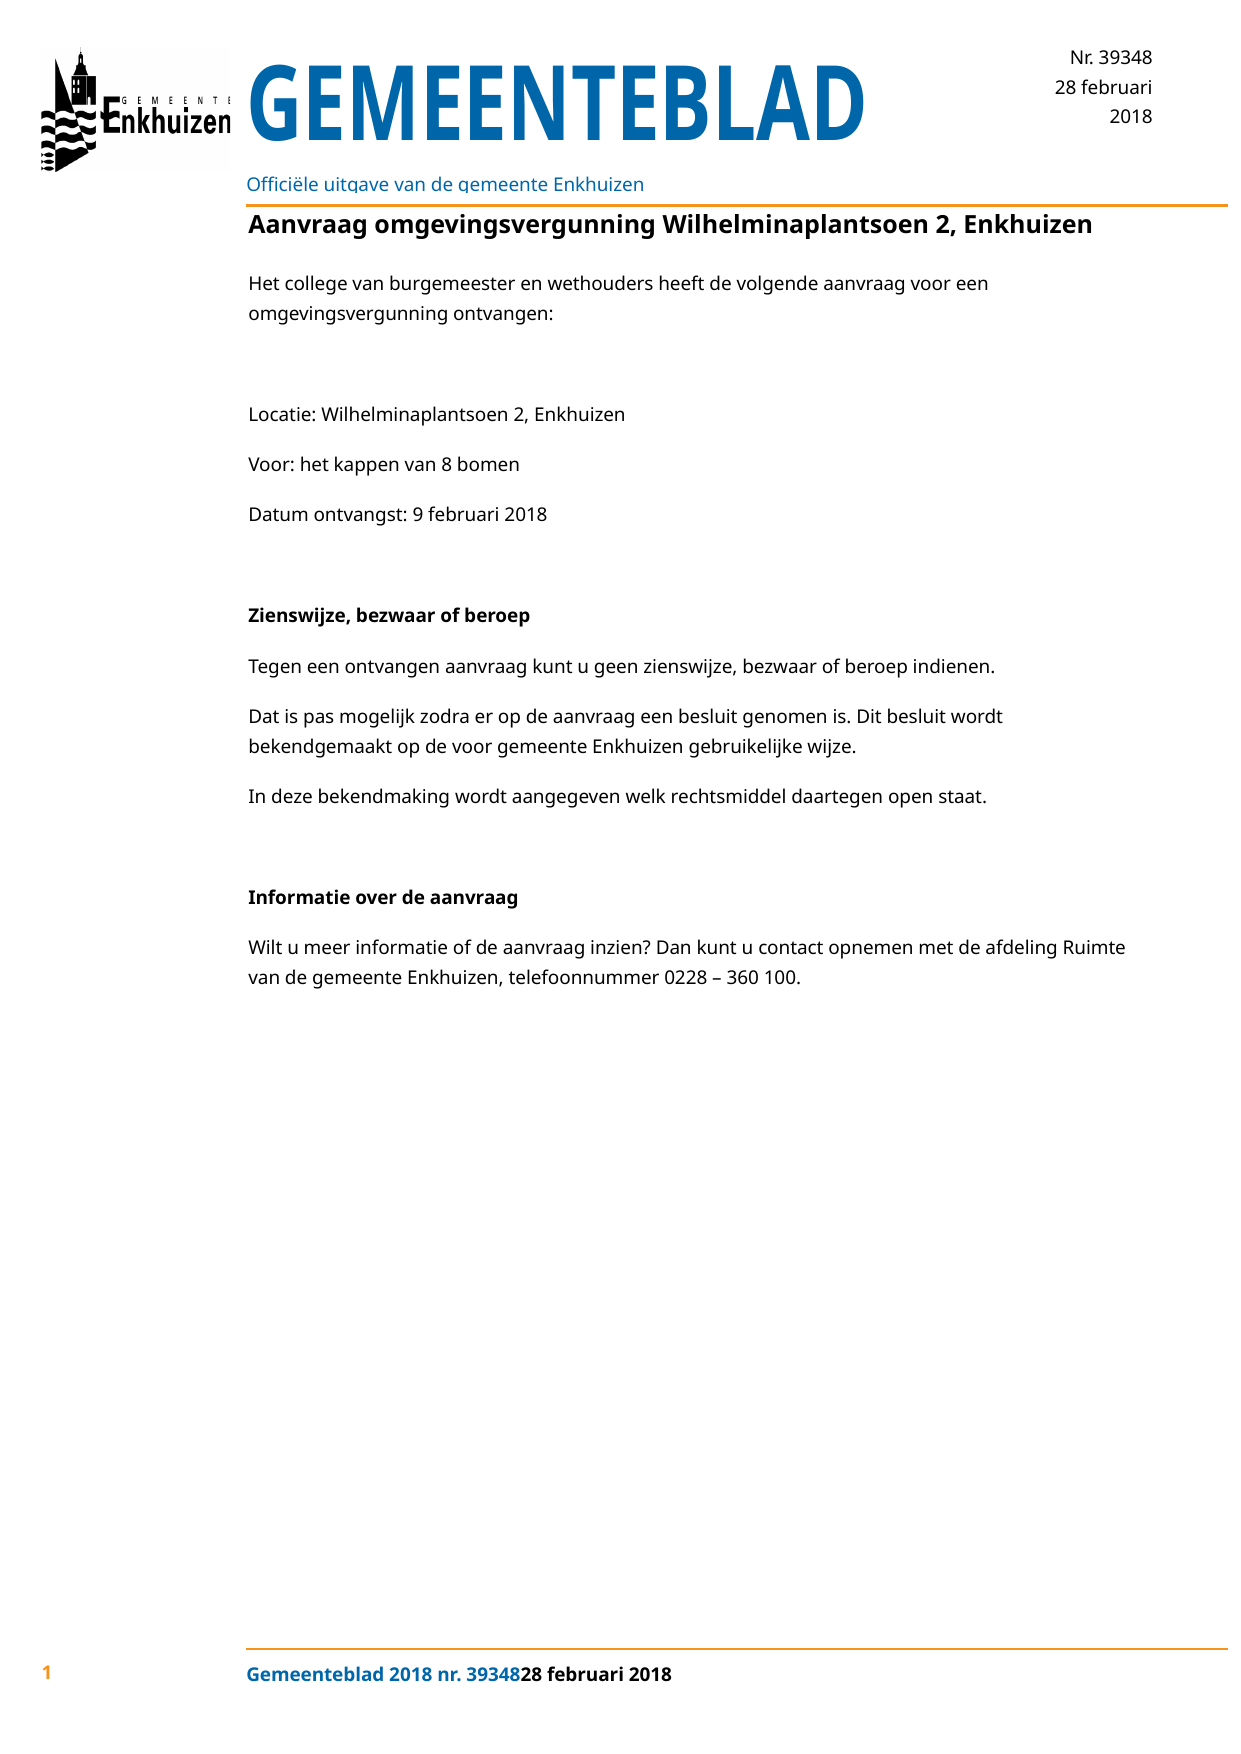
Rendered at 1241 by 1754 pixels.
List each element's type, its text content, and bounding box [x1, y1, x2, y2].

text Locatie: Wilhelminaplantsoen 2, Enkhuizen [248, 401, 1152, 426]
text Aanvraag omgevingsvergunning Wilhelminaplantsoen 2, Enkhuizen [248, 207, 1152, 241]
text Voor: het kappen van 8 bomen [248, 451, 1152, 477]
text Wilt u meer informatie of de aanvraag inzien? Dan kunt u contact opnemen met de afdeling Ruimte van de gemeente Enkhuizen, telefoonnummer 0228 – 360 100. [248, 934, 1152, 990]
text Tegen een ontvangen aanvraag kunt u geen zienswijze, bezwaar of beroep indienen. [248, 653, 1152, 678]
text Het college van burgemeester en wethouders heeft de volgende aanvraag voor een omgevingsvergunning ontvangen: [248, 270, 1152, 326]
text Datum ontvangst: 9 februari 2018 [248, 502, 1152, 527]
text Informatie over de aanvraag [248, 884, 1152, 910]
text In deze bekendmaking wordt aangegeven welk rechtsmiddel daartegen open staat. [248, 783, 1152, 809]
text Zienswijze, bezwaar of beroep [248, 602, 1152, 628]
picture [41, 47, 231, 172]
text Dat is pas mogelijk zodra er op de aanvraag een besluit genomen is. Dit besluit wordt bekendgemaakt op de voor gemeente Enkhuizen gebruikelijke wijze. [248, 703, 1152, 758]
